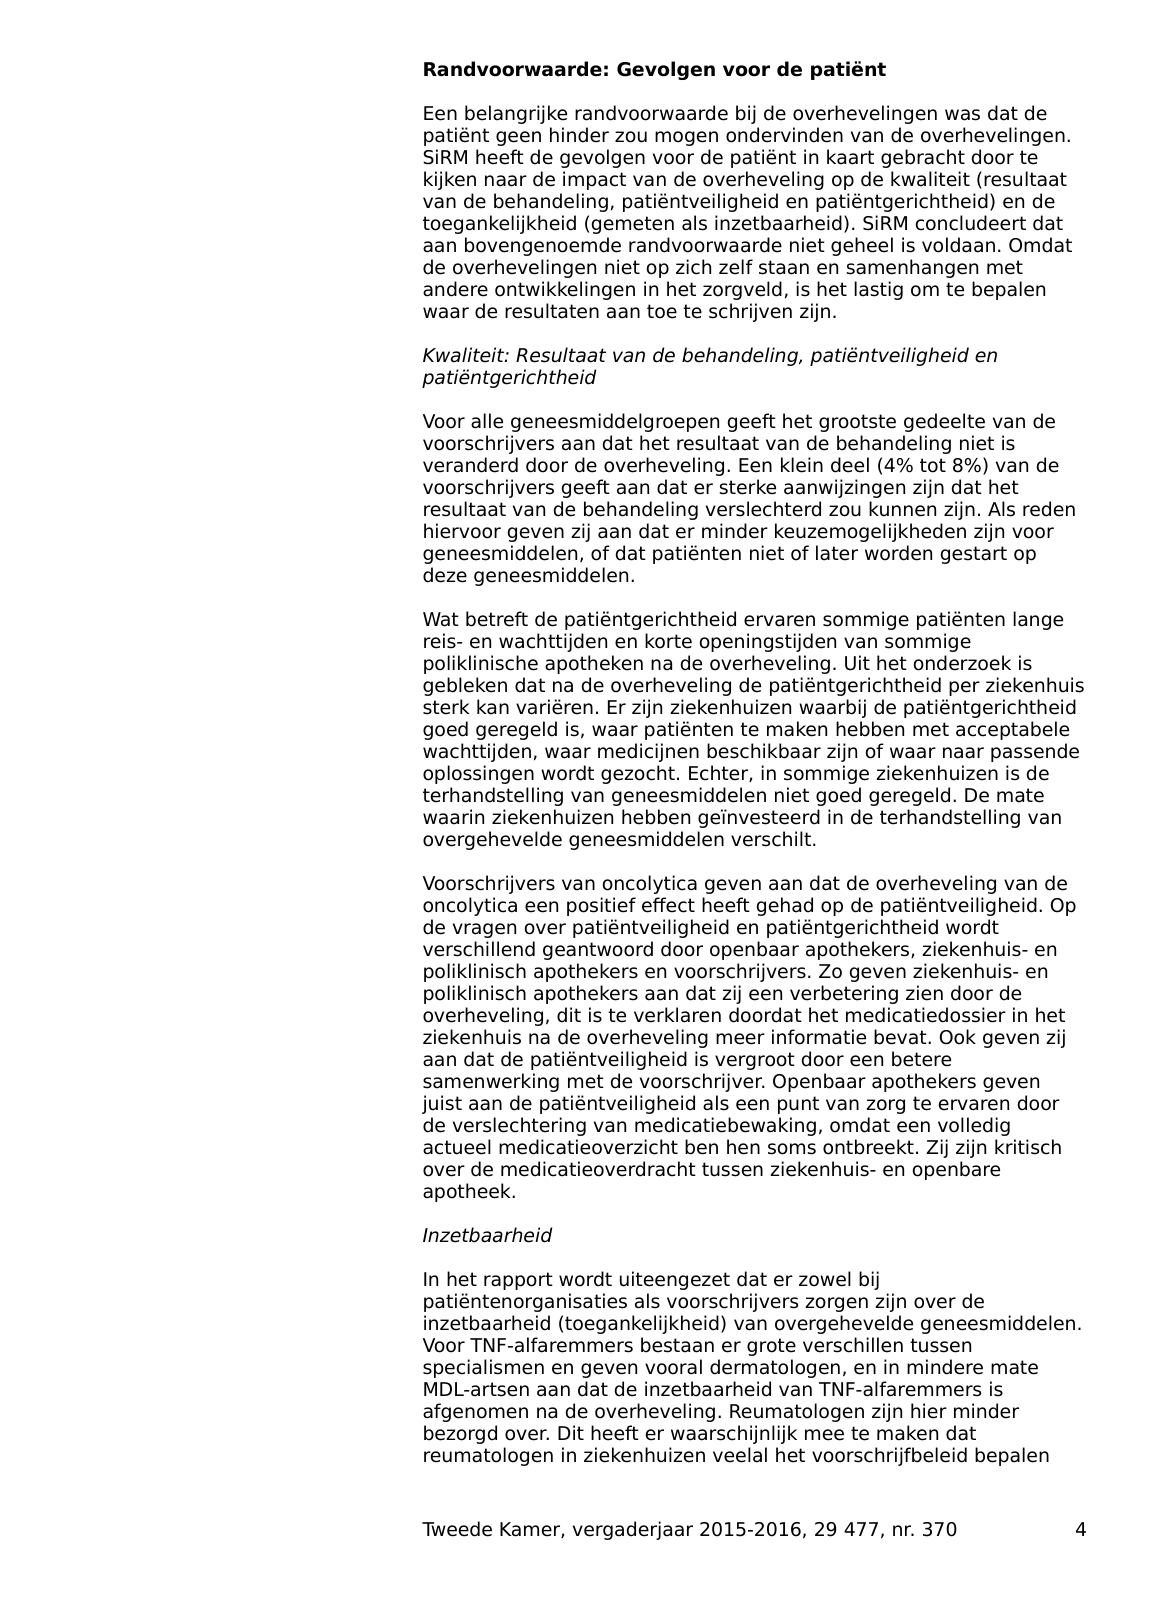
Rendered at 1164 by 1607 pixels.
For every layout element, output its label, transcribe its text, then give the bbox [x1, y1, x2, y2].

subtitle Randvoorwaarde: Gevolgen voor de patiënt [422, 59, 1087, 81]
text Voorschrijvers van oncolytica geven aan dat de overheveling van de oncolytica een positief effect heeft gehad op de patiëntveiligheid. Op de vragen over patiëntveiligheid en patiëntgerichtheid wordt verschillend geantwoord door openbaar apothekers, ziekenhuis- en poliklinisch apothekers en voorschrijvers. Zo geven ziekenhuis- en poliklinisch apothekers aan dat zij een verbetering zien door de overheveling, dit is te verklaren doordat het medicatiedossier in het ziekenhuis na de overheveling meer informatie bevat. Ook geven zij aan dat de patiëntveiligheid is vergroot door een betere samenwerking met de voorschrijver. Openbaar apothekers geven juist aan de patiëntveiligheid als een punt van zorg te ervaren door de verslechtering van medicatiebewaking, omdat een volledig actueel medicatieoverzicht ben hen soms ontbreekt. Zij zijn kritisch over de medicatieoverdracht tussen ziekenhuis- en openbare apotheek. [422, 873, 1087, 1203]
subtitle Inzetbaarheid [422, 1225, 1087, 1247]
subtitle Kwaliteit: Resultaat van de behandeling, patiëntveiligheid en patiëntgerichtheid [422, 345, 1087, 389]
text Een belangrijke randvoorwaarde bij de overhevelingen was dat de patiënt geen hinder zou mogen ondervinden van de overhevelingen. SiRM heeft de gevolgen voor de patiënt in kaart gebracht door te kijken naar de impact van de overheveling op de kwaliteit (resultaat van de behandeling, patiëntveiligheid en patiëntgerichtheid) en de toegankelijkheid (gemeten als inzetbaarheid). SiRM concludeert dat aan bovengenoemde randvoorwaarde niet geheel is voldaan. Omdat de overhevelingen niet op zich zelf staan en samenhangen met andere ontwikkelingen in het zorgveld, is het lastig om te bepalen waar de resultaten aan toe te schrijven zijn. [422, 103, 1087, 323]
text Voor alle geneesmiddelgroepen geeft het grootste gedeelte van de voorschrijvers aan dat het resultaat van de behandeling niet is veranderd door de overheveling. Een klein deel (4% tot 8%) van de voorschrijvers geeft aan dat er sterke aanwijzingen zijn dat het resultaat van de behandeling verslechterd zou kunnen zijn. Als reden hiervoor geven zij aan dat er minder keuzemogelijkheden zijn voor geneesmiddelen, of dat patiënten niet of later worden gestart op deze geneesmiddelen. [422, 411, 1087, 587]
text In het rapport wordt uiteengezet dat er zowel bij patiëntenorganisaties als voorschrijvers zorgen zijn over de inzetbaarheid (toegankelijkheid) van overgehevelde geneesmiddelen. Voor TNF-alfaremmers bestaan er grote verschillen tussen specialismen en geven vooral dermatologen, en in mindere mate MDL-artsen aan dat de inzetbaarheid van TNF-alfaremmers is afgenomen na de overheveling. Reumatologen zijn hier minder bezorgd over. Dit heeft er waarschijnlijk mee te maken dat reumatologen in ziekenhuizen veelal het voorschrijfbeleid bepalen [422, 1269, 1087, 1467]
text Wat betreft de patiëntgerichtheid ervaren sommige patiënten lange reis- en wachttijden en korte openingstijden van sommige poliklinische apotheken na de overheveling. Uit het onderzoek is gebleken dat na de overheveling de patiëntgerichtheid per ziekenhuis sterk kan variëren. Er zijn ziekenhuizen waarbij de patiëntgerichtheid goed geregeld is, waar patiënten te maken hebben met acceptabele wachttijden, waar medicijnen beschikbaar zijn of waar naar passende oplossingen wordt gezocht. Echter, in sommige ziekenhuizen is de terhandstelling van geneesmiddelen niet goed geregeld. De mate waarin ziekenhuizen hebben geïnvesteerd in de terhandstelling van overgehevelde geneesmiddelen verschilt. [422, 609, 1087, 851]
